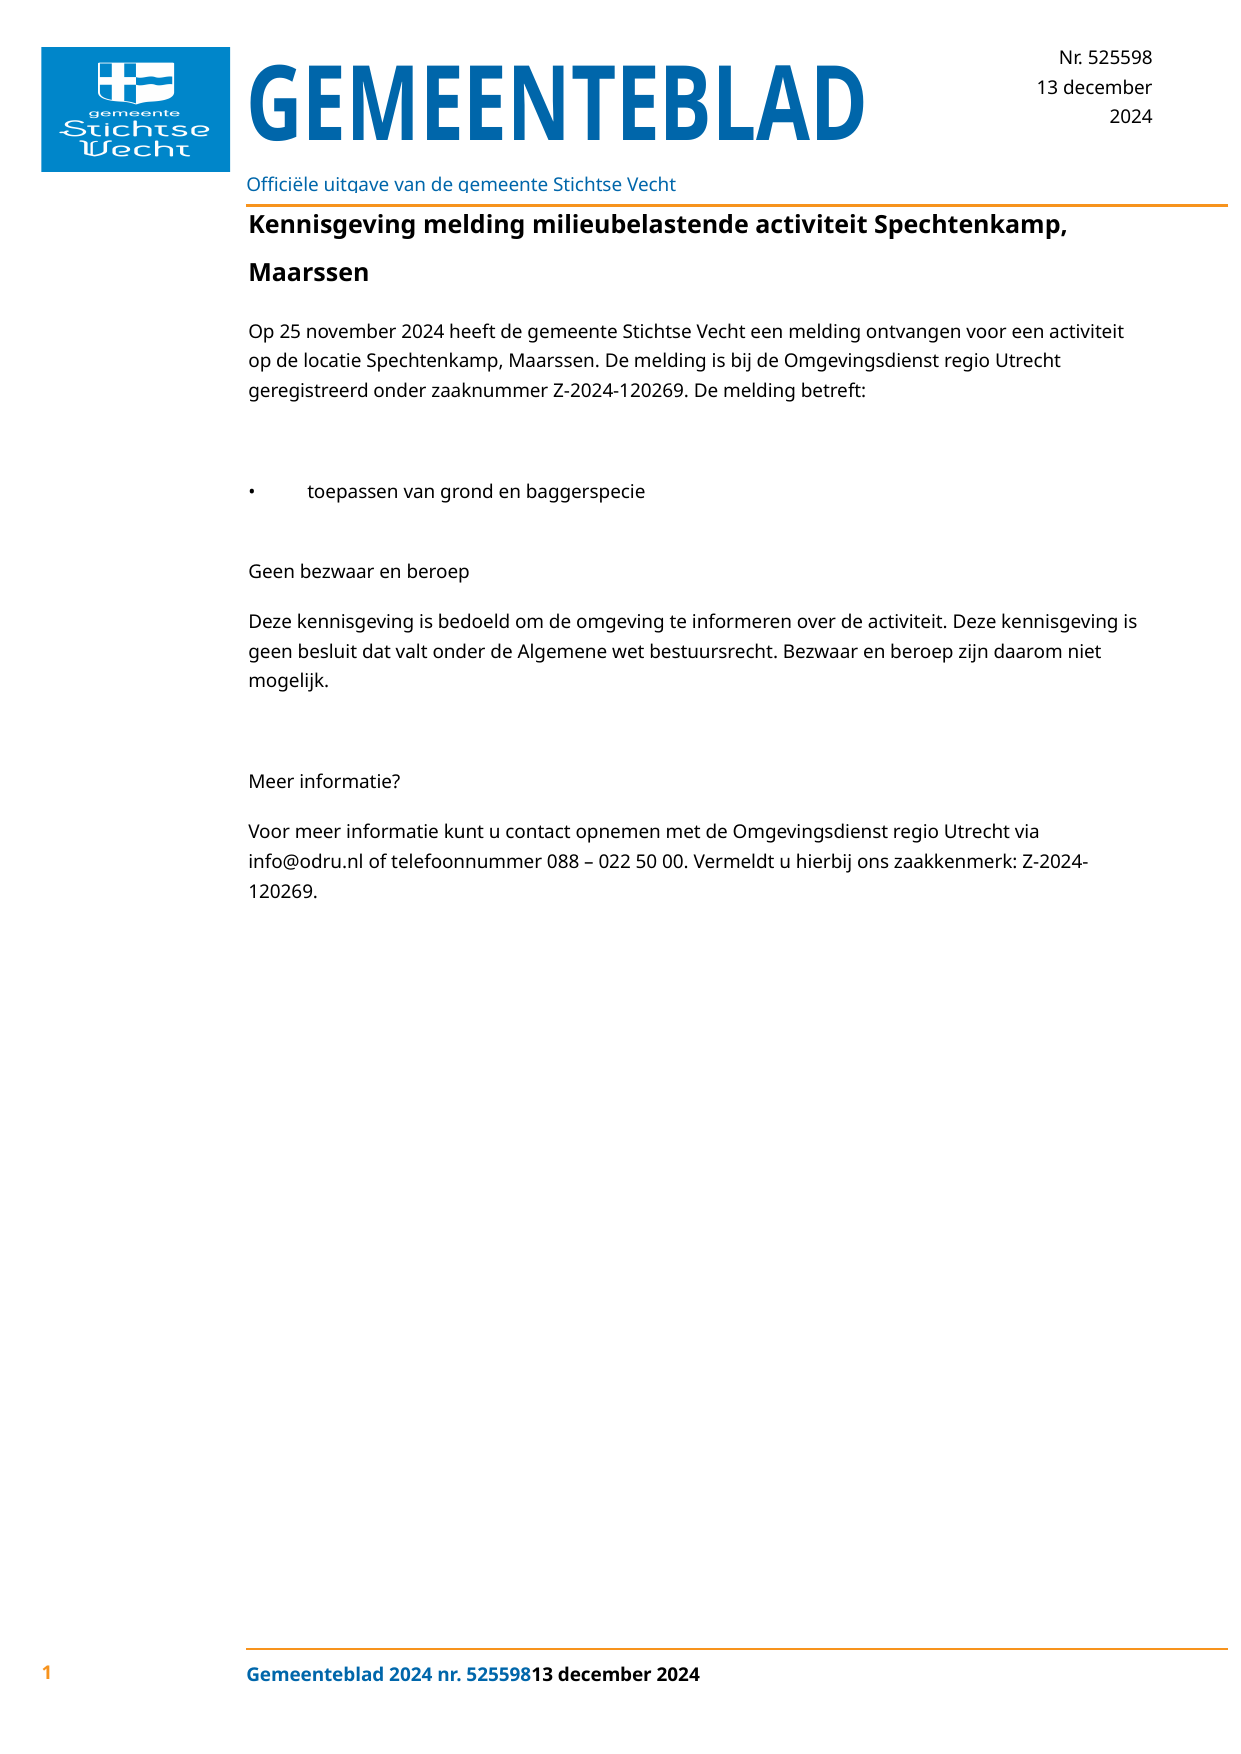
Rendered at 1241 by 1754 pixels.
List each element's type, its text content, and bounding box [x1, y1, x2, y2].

text Kennisgeving melding milieubelastende activiteit Spechtenkamp, Maarssen [248, 207, 1152, 288]
text Deze kennisgeving is bedoeld om de omgeving te informeren over de activiteit. Deze kennisgeving is geen besluit dat valt onder de Algemene wet bestuursrecht. Bezwaar en beroep zijn daarom niet mogelijk. [248, 608, 1152, 693]
text Op 25 november 2024 heeft de gemeente Stichtse Vecht een melding ontvangen voor een activiteit op de locatie Spechtenkamp, Maarssen. De melding is bij de Omgevingsdienst regio Utrecht geregistreerd onder zaaknummer Z-2024-120269. De melding betreft: [248, 318, 1152, 403]
text Meer informatie? [248, 768, 1152, 794]
text Voor meer informatie kunt u contact opnemen met de Omgevingsdienst regio Utrecht via info@odru.nl of telefoonnummer 088 – 022 50 00. Vermeldt u hierbij ons zaakkenmerk: Z-2024-120269. [248, 819, 1152, 904]
picture [99, 63, 135, 101]
list toepassen van grond en baggerspecie [248, 478, 1152, 504]
picture [137, 63, 174, 103]
text Geen bezwaar en beroep [248, 558, 1152, 584]
